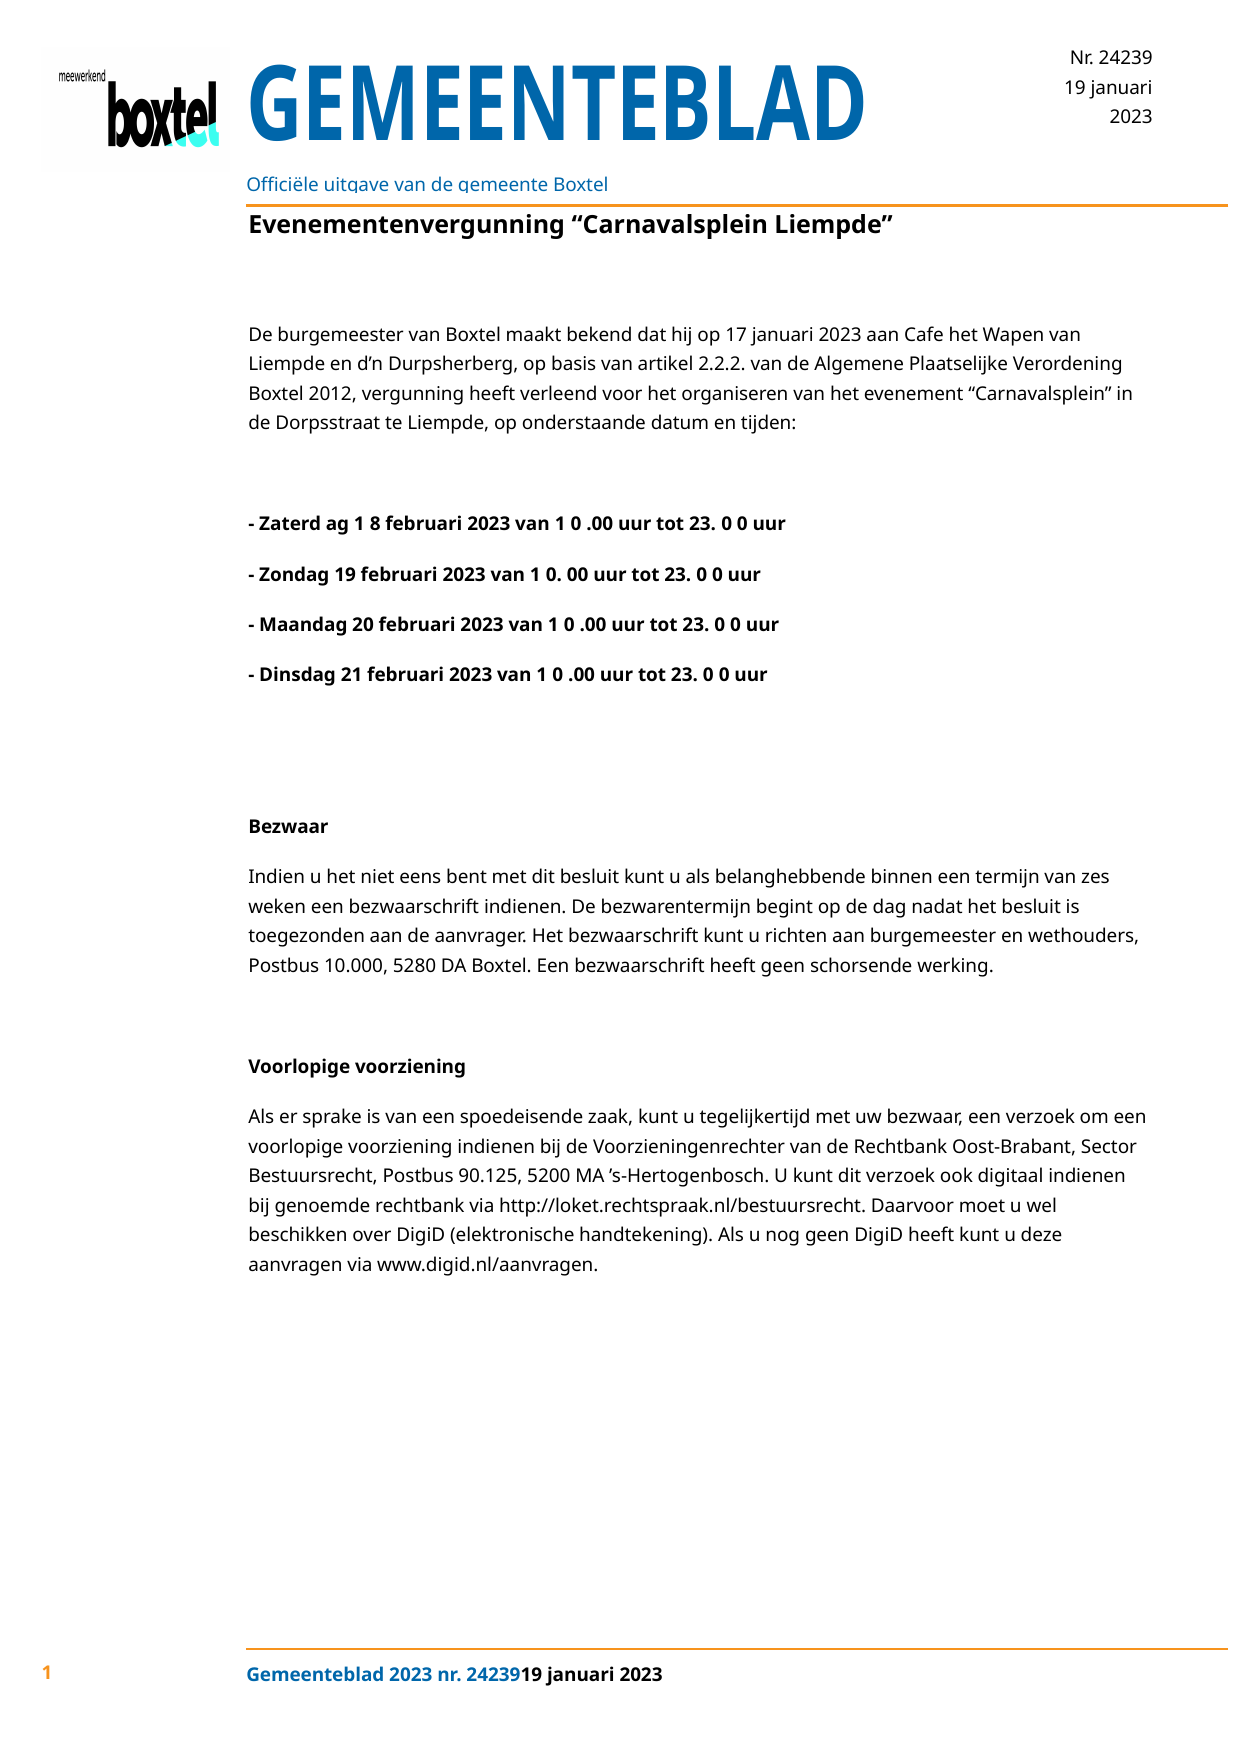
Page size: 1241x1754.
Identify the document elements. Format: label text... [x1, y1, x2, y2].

text - Zaterd ag 1 8 februari 2023 van 1 0 .00 uur tot 23. 0 0 uur [248, 510, 1152, 536]
text - Dinsdag 21 februari 2023 van 1 0 .00 uur tot 23. 0 0 uur [248, 662, 1152, 687]
text De burgemeester van Boxtel maakt bekend dat hij op 17 januari 2023 aan Cafe het Wapen van Liempde en d’n Durpsherberg, op basis van artikel 2.2.2. van de Algemene Plaatselijke Verordening Boxtel 2012, vergunning heeft verleend voor het organiseren van het evenement “Carnavalsplein” in de Dorpsstraat te Liempde, op onderstaande datum en tijden: [248, 321, 1152, 435]
text Indien u het niet eens bent met dit besluit kunt u als belanghebbende binnen een termijn van zes weken een bezwaarschrift indienen. De bezwarentermijn begint op de dag nadat het besluit is toegezonden aan de aanvrager. Het bezwaarschrift kunt u richten aan burgemeester en wethouders, Postbus 10.000, 5280 DA Boxtel. Een bezwaarschrift heeft geen schorsende werking. [248, 863, 1152, 978]
text Evenementenvergunning “Carnavalsplein Liempde” [248, 207, 1152, 241]
text - Maandag 20 februari 2023 van 1 0 .00 uur tot 23. 0 0 uur [248, 611, 1152, 637]
text Voorlopige voorziening [248, 1053, 1152, 1078]
text Als er sprake is van een spoedeisende zaak, kunt u tegelijkertijd met uw bezwaar, een verzoek om een voorlopige voorziening indienen bij de Voorzieningenrechter van de Rechtbank Oost-Brabant, Sector Bestuursrecht, Postbus 90.125, 5200 MA ’s-Hertogenbosch. U kunt dit verzoek ook digitaal indienen bij genoemde rechtbank via http://loket.rechtspraak.nl/bestuursrecht. Daarvoor moet u wel beschikken over DigiD (elektronische handtekening). Als u nog geen DigiD heeft kunt u deze aanvragen via www.digid.nl/aanvragen. [248, 1103, 1152, 1277]
picture [41, 47, 231, 172]
text Bezwaar [248, 813, 1152, 838]
text - Zondag 19 februari 2023 van 1 0. 00 uur tot 23. 0 0 uur [248, 561, 1152, 586]
